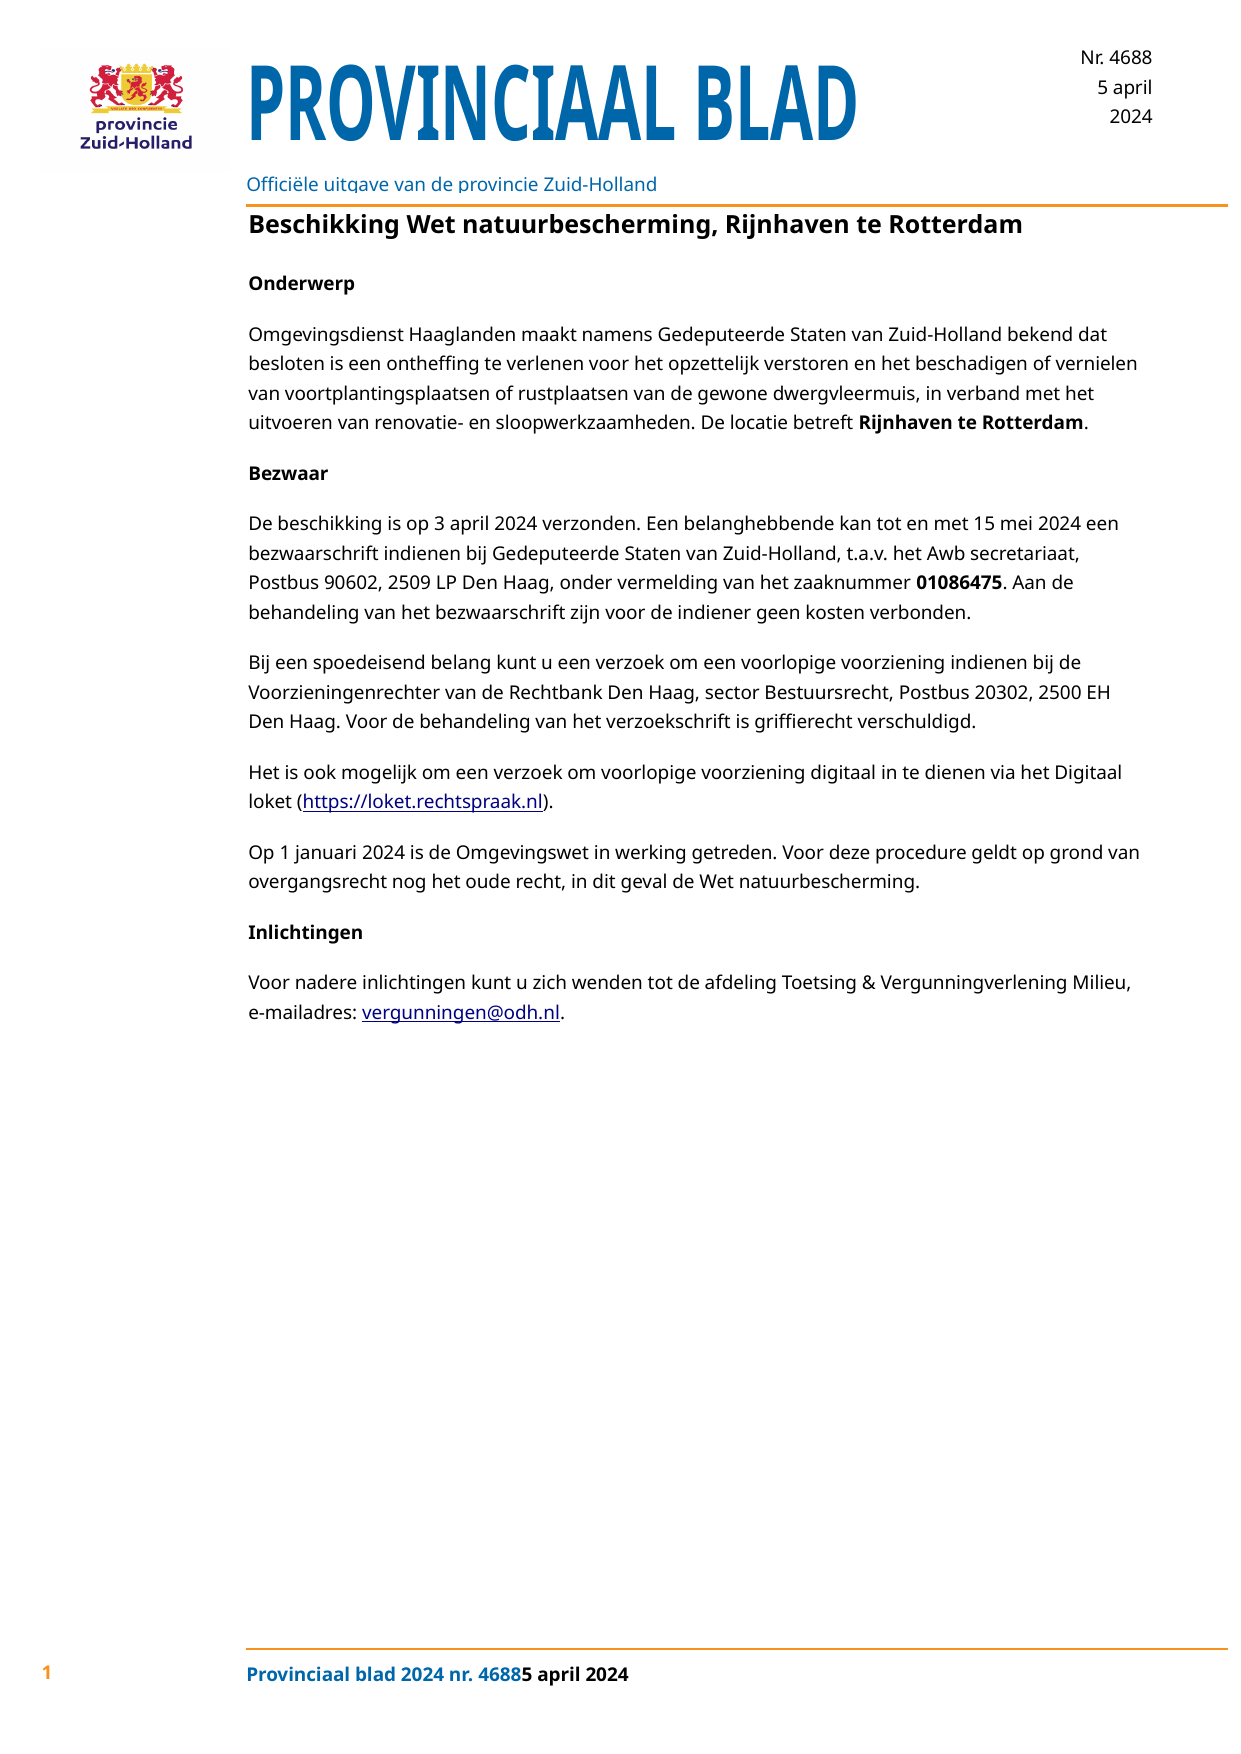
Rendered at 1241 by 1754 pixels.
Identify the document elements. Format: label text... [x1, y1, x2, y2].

picture [41, 47, 231, 172]
text Bij een spoedeisend belang kunt u een verzoek om een voorlopige voorziening indienen bij de Voorzieningenrechter van de Rechtbank Den Haag, sector Bestuursrecht, Postbus 20302, 2500 EH Den Haag. Voor de behandeling van het verzoekschrift is griffierecht verschuldigd. [248, 649, 1152, 734]
text Omgevingsdienst Haaglanden maakt namens Gedeputeerde Staten van Zuid-Holland bekend dat besloten is een ontheffing te verlenen voor het opzettelijk verstoren en het beschadigen of vernielen van voortplantingsplaatsen of rustplaatsen van de gewone dwergvleermuis, in verband met het uitvoeren van renovatie- en sloopwerkzaamheden. De locatie betreft Rijnhaven te Rotterdam. [248, 321, 1152, 435]
text Op 1 januari 2024 is de Omgevingswet in werking getreden. Voor deze procedure geldt op grond van overgangsrecht nog het oude recht, in dit geval de Wet natuurbescherming. [248, 839, 1152, 894]
text Inlichtingen [248, 919, 1152, 945]
text Onderwerp [248, 270, 1152, 296]
text Beschikking Wet natuurbescherming, Rijnhaven te Rotterdam [248, 207, 1152, 241]
text Voor nadere inlichtingen kunt u zich wenden tot de afdeling Toetsing & Vergunningverlening Milieu, e-mailadres: vergunningen@odh.nl. [248, 969, 1152, 1025]
text Het is ook mogelijk om een verzoek om voorlopige voorziening digitaal in te dienen via het Digitaal loket (https://loket.rechtspraak.nl). [248, 759, 1152, 814]
text Bezwaar [248, 460, 1152, 486]
text De beschikking is op 3 april 2024 verzonden. Een belanghebbende kan tot en met 15 mei 2024 een bezwaarschrift indienen bij Gedeputeerde Staten van Zuid-Holland, t.a.v. het Awb secretariaat, Postbus 90602, 2509 LP Den Haag, onder vermelding van het zaaknummer 01086475. Aan de behandeling van het bezwaarschrift zijn voor de indiener geen kosten verbonden. [248, 510, 1152, 625]
